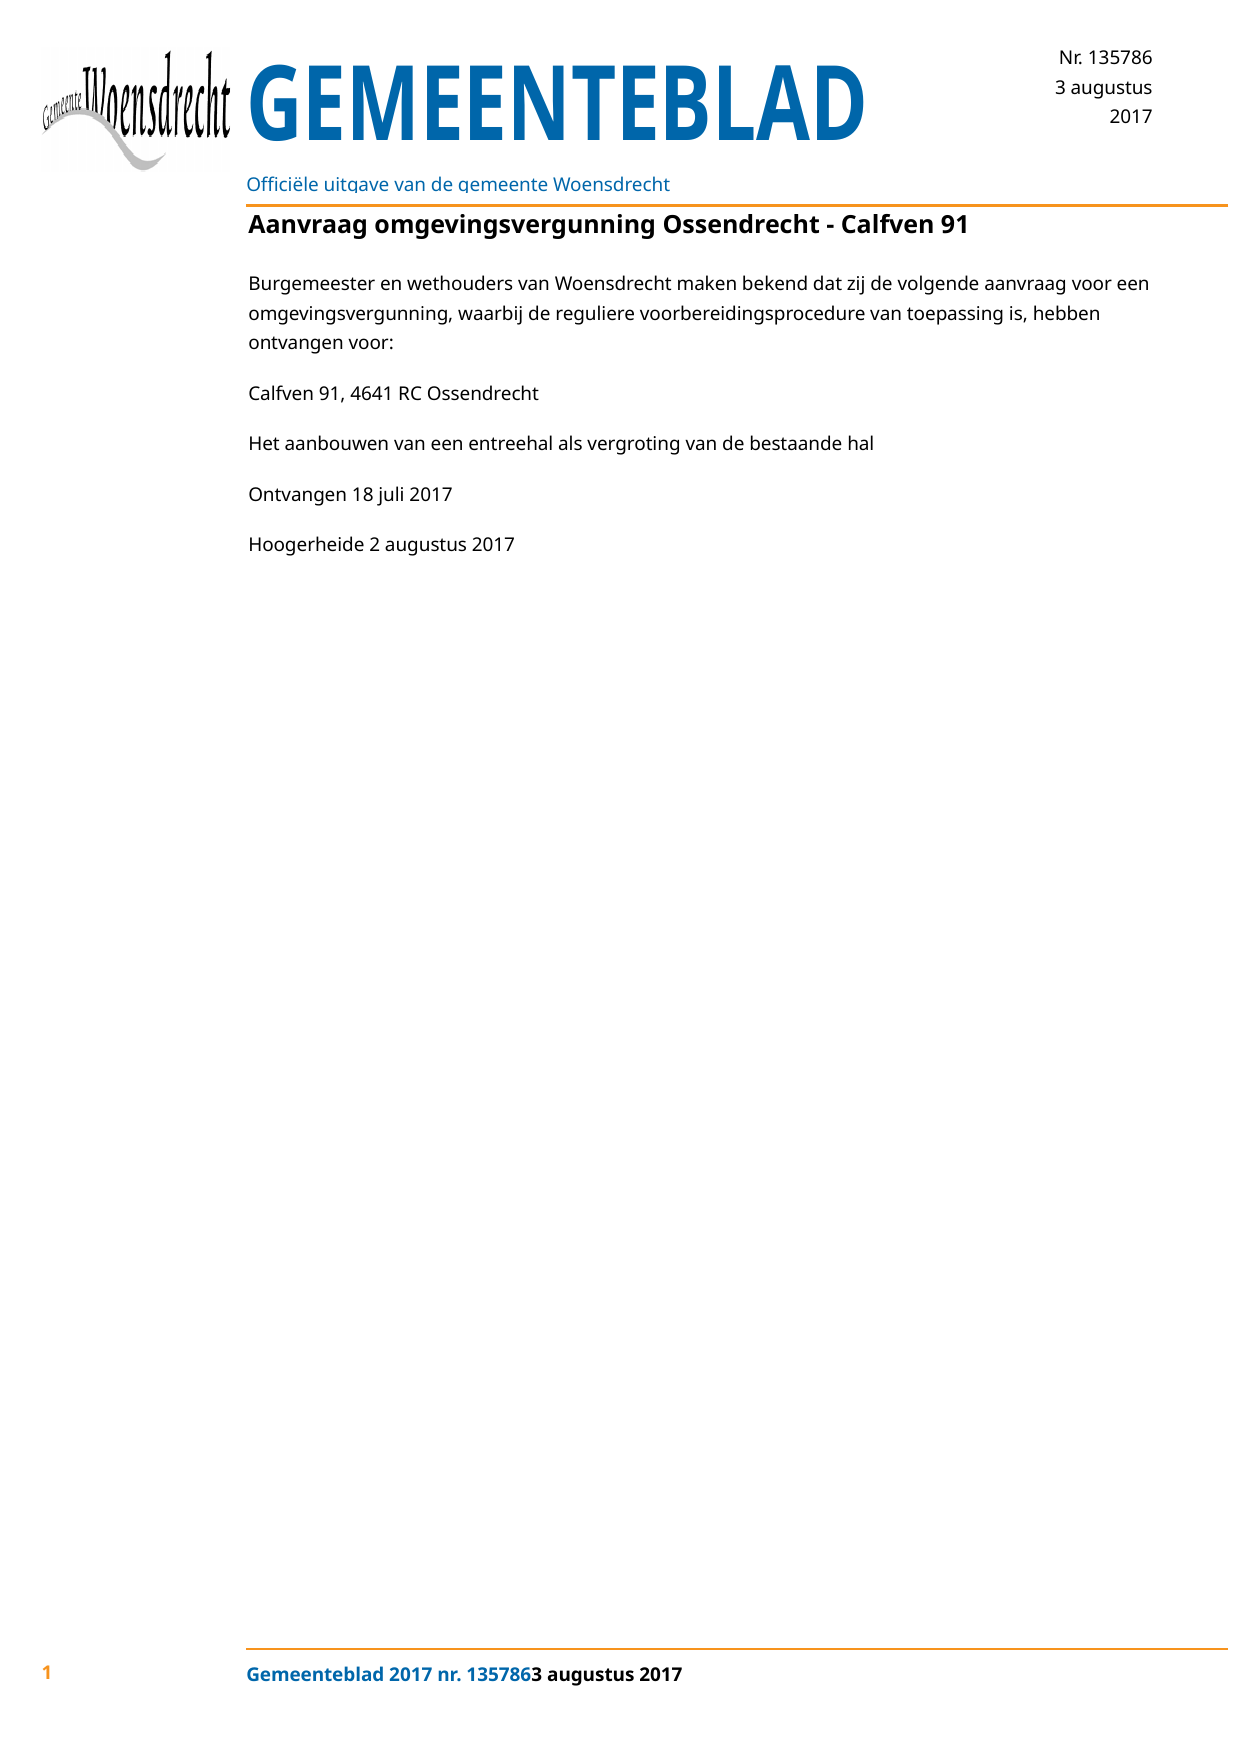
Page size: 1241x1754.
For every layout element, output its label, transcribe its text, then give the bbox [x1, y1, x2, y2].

text Aanvraag omgevingsvergunning Ossendrecht - Calfven 91 [248, 207, 1152, 241]
picture [41, 47, 231, 172]
text Ontvangen 18 juli 2017 [248, 481, 1152, 506]
text Hoogerheide 2 augustus 2017 [248, 531, 1152, 557]
text Calfven 91, 4641 RC Ossendrecht [248, 380, 1152, 406]
text Het aanbouwen van een entreehal als vergroting van de bestaande hal [248, 430, 1152, 456]
text Burgemeester en wethouders van Woensdrecht maken bekend dat zij de volgende aanvraag voor een omgevingsvergunning, waarbij de reguliere voorbereidingsprocedure van toepassing is, hebben ontvangen voor: [248, 270, 1152, 355]
